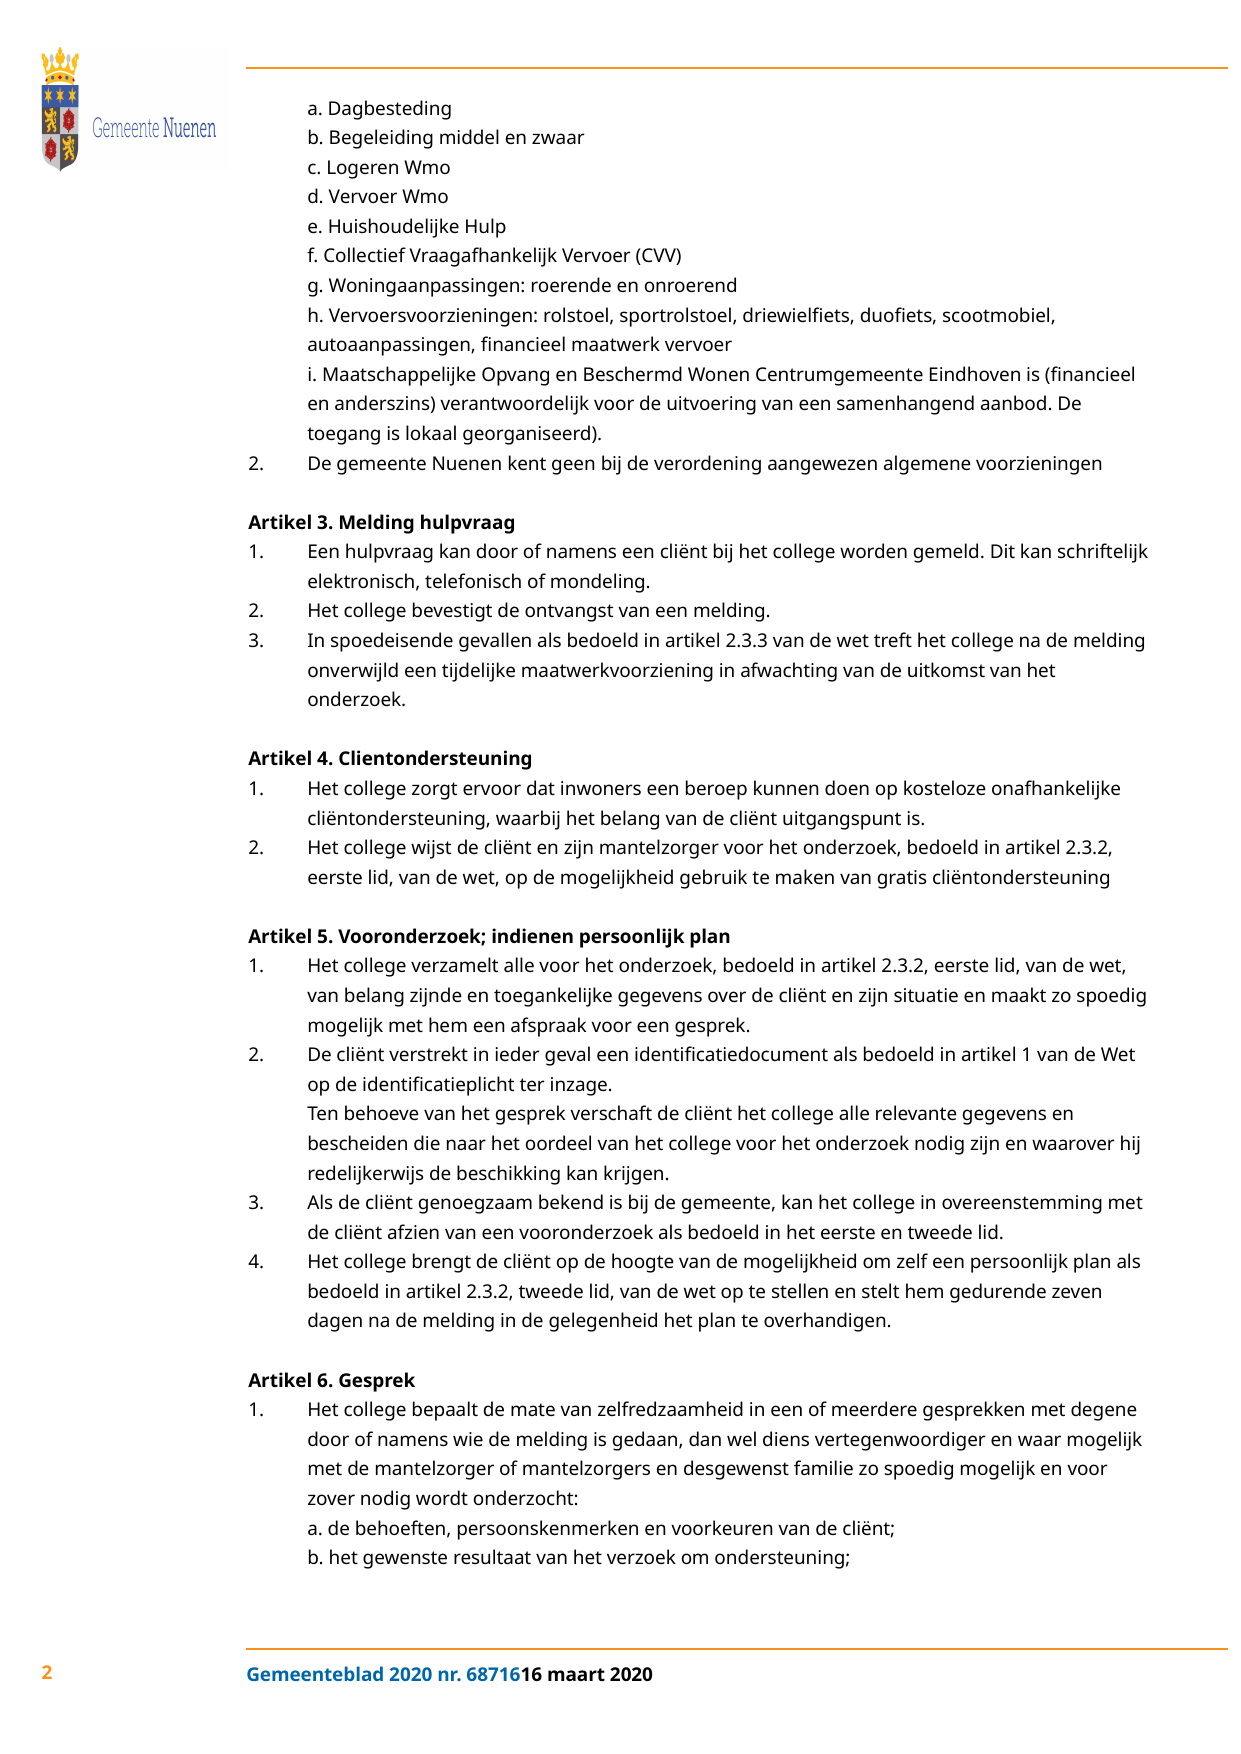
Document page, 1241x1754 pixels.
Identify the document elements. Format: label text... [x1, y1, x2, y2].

list a. de behoeften, persoonskenmerken en voorkeuren van de cliënt; [248, 1515, 1152, 1541]
text Artikel 6. Gesprek [248, 1367, 1152, 1393]
list f. Collectief Vraagafhankelijk Vervoer (CVV) [248, 243, 1152, 268]
list a. Dagbesteding [248, 95, 1152, 121]
list b. Begeleiding middel en zwaar [248, 124, 1152, 150]
list h. Vervoersvoorzieningen: rolstoel, sportrolstoel, driewielfiets, duofiets, scootmobiel, autoaanpassingen, financieel maatwerk vervoer [248, 302, 1152, 357]
text Artikel 3. Melding hulpvraag [248, 509, 1152, 535]
list Ten behoeve van het gesprek verschaft de cliënt het college alle relevante gegevens en bescheiden die naar het oordeel van het college voor het onderzoek nodig zijn en waarover hij redelijkerwijs de beschikking kan krijgen. [248, 1101, 1152, 1186]
list Het college bevestigt de ontvangst van een melding. [248, 598, 1152, 623]
list Een hulpvraag kan door of namens een cliënt bij het college worden gemeld. Dit kan schriftelijk elektronisch, telefonisch of mondeling. [248, 538, 1152, 594]
list De cliënt verstrekt in ieder geval een identificatiedocument als bedoeld in artikel 1 van de Wet op de identificatieplicht ter inzage. [248, 1041, 1152, 1097]
text Artikel 4. Clientondersteuning [248, 746, 1152, 771]
list e. Huishoudelijke Hulp [248, 213, 1152, 239]
list b. het gewenste resultaat van het verzoek om ondersteuning; [248, 1544, 1152, 1570]
list Het college bepaalt de mate van zelfredzaamheid in een of meerdere gesprekken met degene door of namens wie de melding is gedaan, dan wel diens vertegenwoordiger en waar mogelijk met de mantelzorger of mantelzorgers en desgewenst familie zo spoedig mogelijk en voor zover nodig wordt onderzocht: [248, 1396, 1152, 1511]
list Als de cliënt genoegzaam bekend is bij de gemeente, kan het college in overeenstemming met de cliënt afzien van een vooronderzoek als bedoeld in het eerste en tweede lid. [248, 1189, 1152, 1245]
list Het college zorgt ervoor dat inwoners een beroep kunnen doen op kosteloze onafhankelijke cliëntondersteuning, waarbij het belang van de cliënt uitgangspunt is. [248, 775, 1152, 831]
list g. Woningaanpassingen: roerende en onroerend [248, 272, 1152, 298]
list Het college brengt de cliënt op de hoogte van de mogelijkheid om zelf een persoonlijk plan als bedoeld in artikel 2.3.2, tweede lid, van de wet op te stellen en stelt hem gedurende zeven dagen na de melding in de gelegenheid het plan te overhandigen. [248, 1248, 1152, 1333]
list d. Vervoer Wmo [248, 183, 1152, 209]
list i. Maatschappelijke Opvang en Beschermd Wonen Centrumgemeente Eindhoven is (financieel en anderszins) verantwoordelijk voor de uitvoering van een samenhangend aanbod. De toegang is lokaal georganiseerd). [248, 361, 1152, 446]
list Het college wijst de cliënt en zijn mantelzorger voor het onderzoek, bedoeld in artikel 2.3.2, eerste lid, van de wet, op de mogelijkheid gebruik te maken van gratis cliëntondersteuning [248, 834, 1152, 890]
list Het college verzamelt alle voor het onderzoek, bedoeld in artikel 2.3.2, eerste lid, van de wet, van belang zijnde en toegankelijke gegevens over de cliënt en zijn situatie en maakt zo spoedig mogelijk met hem een afspraak voor een gesprek. [248, 953, 1152, 1038]
list De gemeente Nuenen kent geen bij de verordening aangewezen algemene voorzieningen [248, 450, 1152, 476]
text Artikel 5. Vooronderzoek; indienen persoonlijk plan [248, 923, 1152, 949]
picture [41, 47, 231, 172]
list In spoedeisende gevallen als bedoeld in artikel 2.3.3 van de wet treft het college na de melding onverwijld een tijdelijke maatwerkvoorziening in afwachting van de uitkomst van het onderzoek. [248, 627, 1152, 712]
list c. Logeren Wmo [248, 154, 1152, 180]
